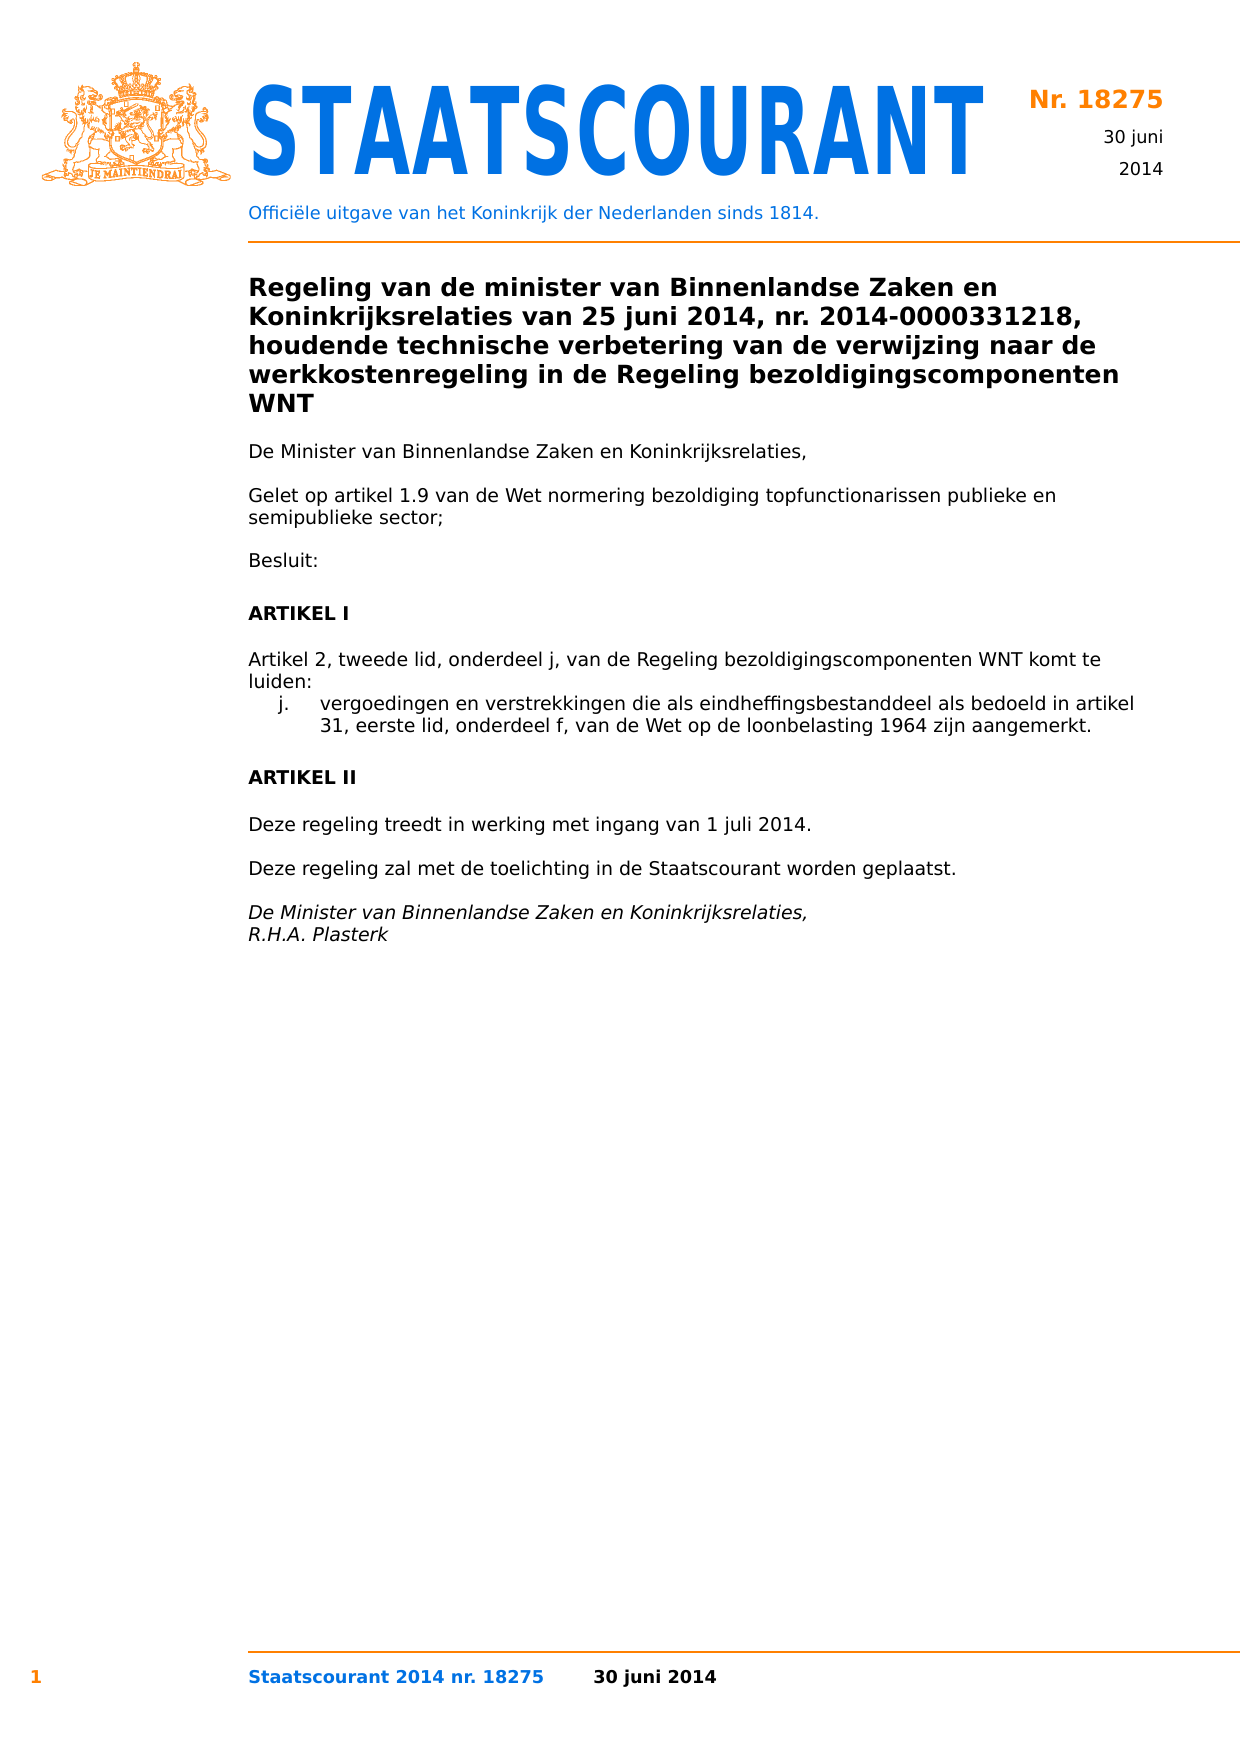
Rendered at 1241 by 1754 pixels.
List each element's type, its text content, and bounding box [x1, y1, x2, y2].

text Artikel 2, tweede lid, onderdeel j, van de Regeling bezoldigingscomponenten WNT komt te luiden: [248, 649, 1163, 693]
text Deze regeling zal met de toelichting in de Staatscourant worden geplaatst. [248, 858, 1163, 880]
subtitle Regeling van de minister van Binnenlandse Zaken en Koninkrijksrelaties van 25 juni 2014, nr. 2014-0000331218, houdende technische verbetering van de verwijzing naar de werkkostenregeling in de Regeling bezoldigingscomponenten WNT [248, 273, 1163, 419]
text j. vergoedingen en verstrekkingen die als eindheffingsbestanddeel als bedoeld in artikel 31, eerste lid, onderdeel f, van de Wet op de loonbelasting 1964 zijn aangemerkt. [278, 693, 1163, 737]
subtitle ARTIKEL II [248, 767, 1163, 789]
picture [41, 62, 231, 186]
table_cell Officiële uitgave van het Koninkrijk der Nederlanden sinds 1814. [248, 203, 1240, 241]
table_cell 30 juni [998, 121, 1240, 153]
text De Minister van Binnenlandse Zaken en Koninkrijksrelaties, [248, 441, 1163, 463]
table_cell 2014 [998, 153, 1240, 203]
subtitle ARTIKEL I [248, 602, 1163, 624]
text Deze regeling treedt in werking met ingang van 1 juli 2014. [248, 814, 1163, 836]
table_header [25, 62, 248, 241]
text De Minister van Binnenlandse Zaken en Koninkrijksrelaties, R.H.A. Plasterk [248, 902, 1163, 946]
table_header STAATSCOURANT [248, 62, 998, 203]
text Besluit: [248, 550, 1163, 572]
table_header Nr. 18275 [998, 62, 1240, 121]
text Gelet op artikel 1.9 van de Wet normering bezoldiging topfunctionarissen publieke en semipublieke sector; [248, 484, 1163, 528]
